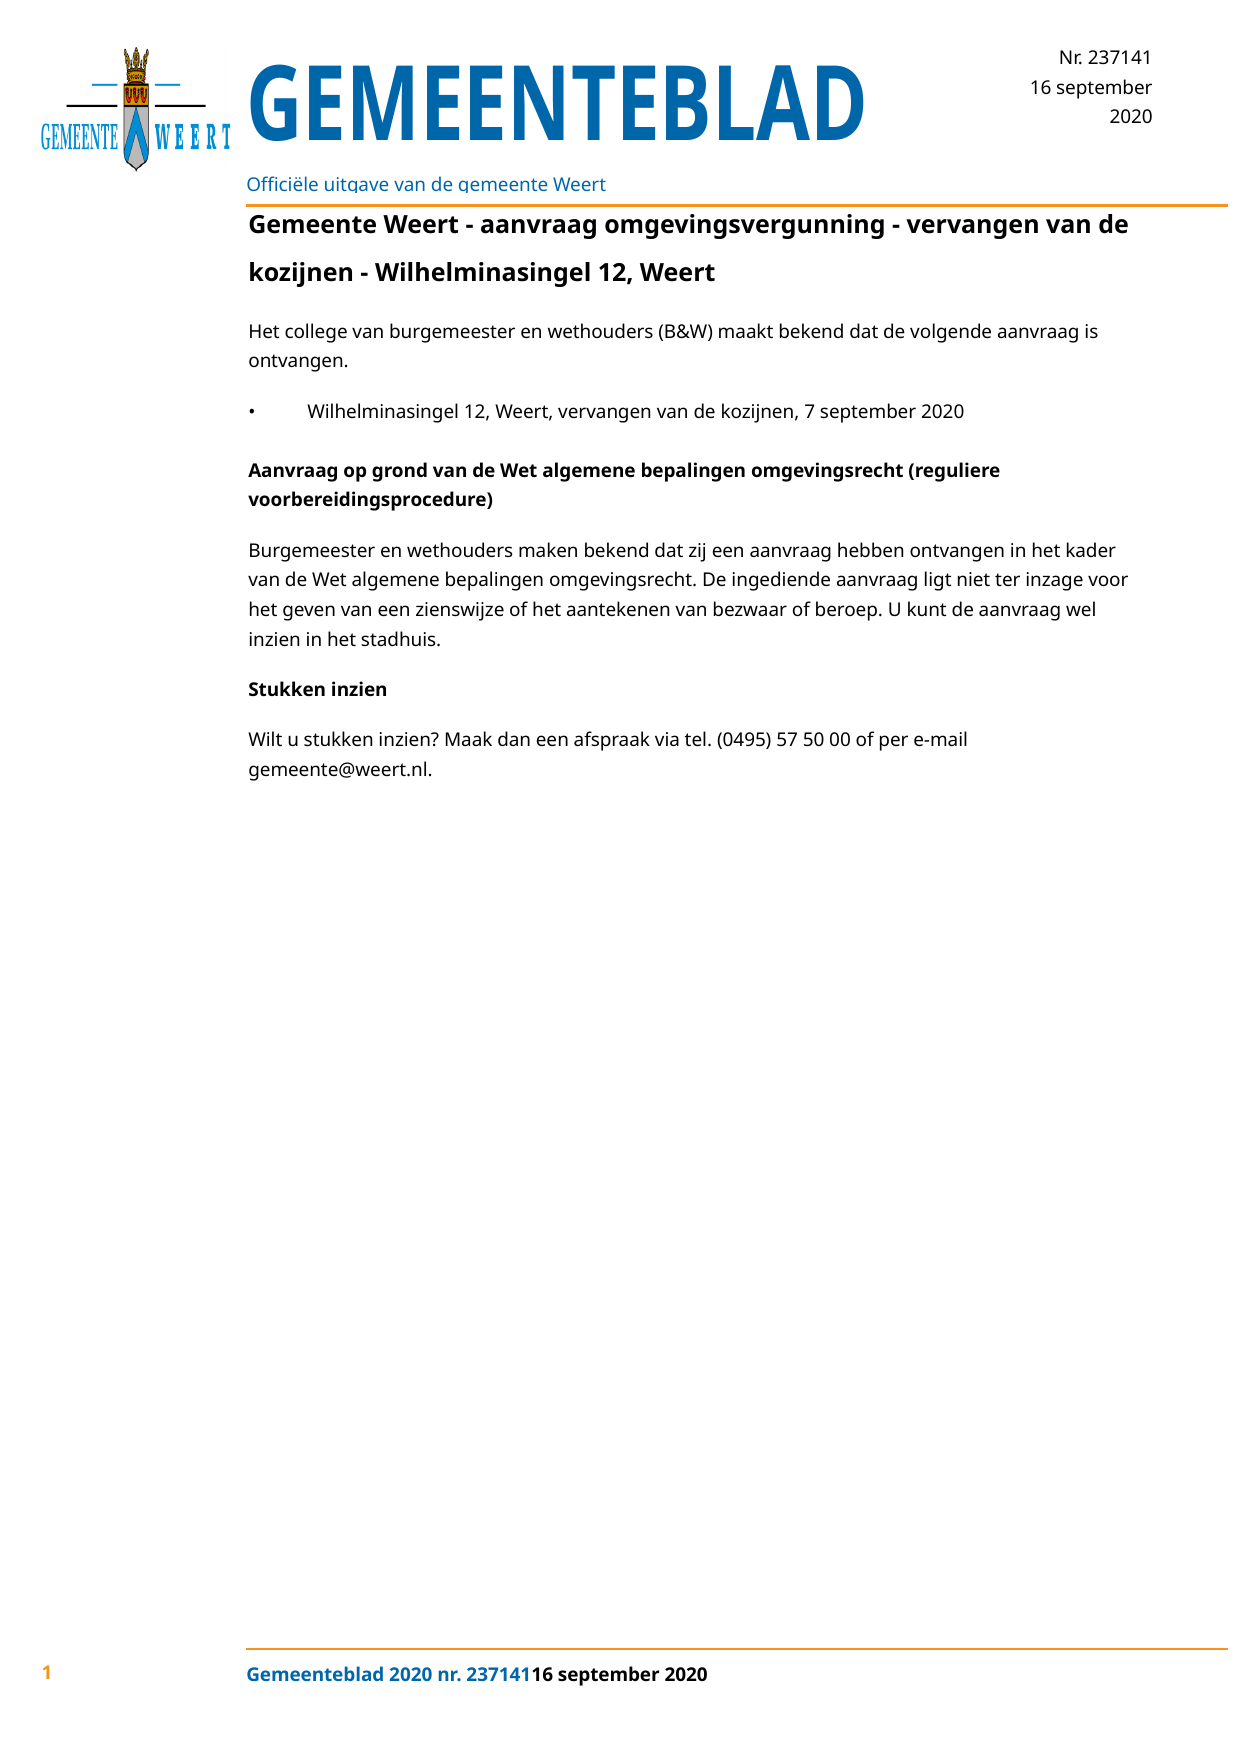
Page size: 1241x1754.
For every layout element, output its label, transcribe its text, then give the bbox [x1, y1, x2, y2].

text Wilt u stukken inzien? Maak dan een afspraak via tel. (0495) 57 50 00 of per e-mail gemeente@weert.nl. [248, 727, 1152, 782]
text Gemeente Weert - aanvraag omgevingsvergunning - vervangen van de kozijnen - Wilhelminasingel 12, Weert [248, 207, 1152, 288]
text Het college van burgemeester en wethouders (B&W) maakt bekend dat de volgende aanvraag is ontvangen. [248, 318, 1152, 373]
text Stukken inzien [248, 676, 1152, 702]
text Burgemeester en wethouders maken bekend dat zij een aanvraag hebben ontvangen in het kader van de Wet algemene bepalingen omgevingsrecht. De ingediende aanvraag ligt niet ter inzage voor het geven van een zienswijze of het aantekenen van bezwaar of beroep. U kunt de aanvraag wel inzien in het stadhuis. [248, 537, 1152, 652]
list Wilhelminasingel 12, Weert, vervangen van de kozijnen, 7 september 2020 [248, 398, 1152, 424]
picture [41, 47, 231, 172]
text Aanvraag op grond van de Wet algemene bepalingen omgevingsrecht (reguliere voorbereidingsprocedure) [248, 457, 1152, 512]
